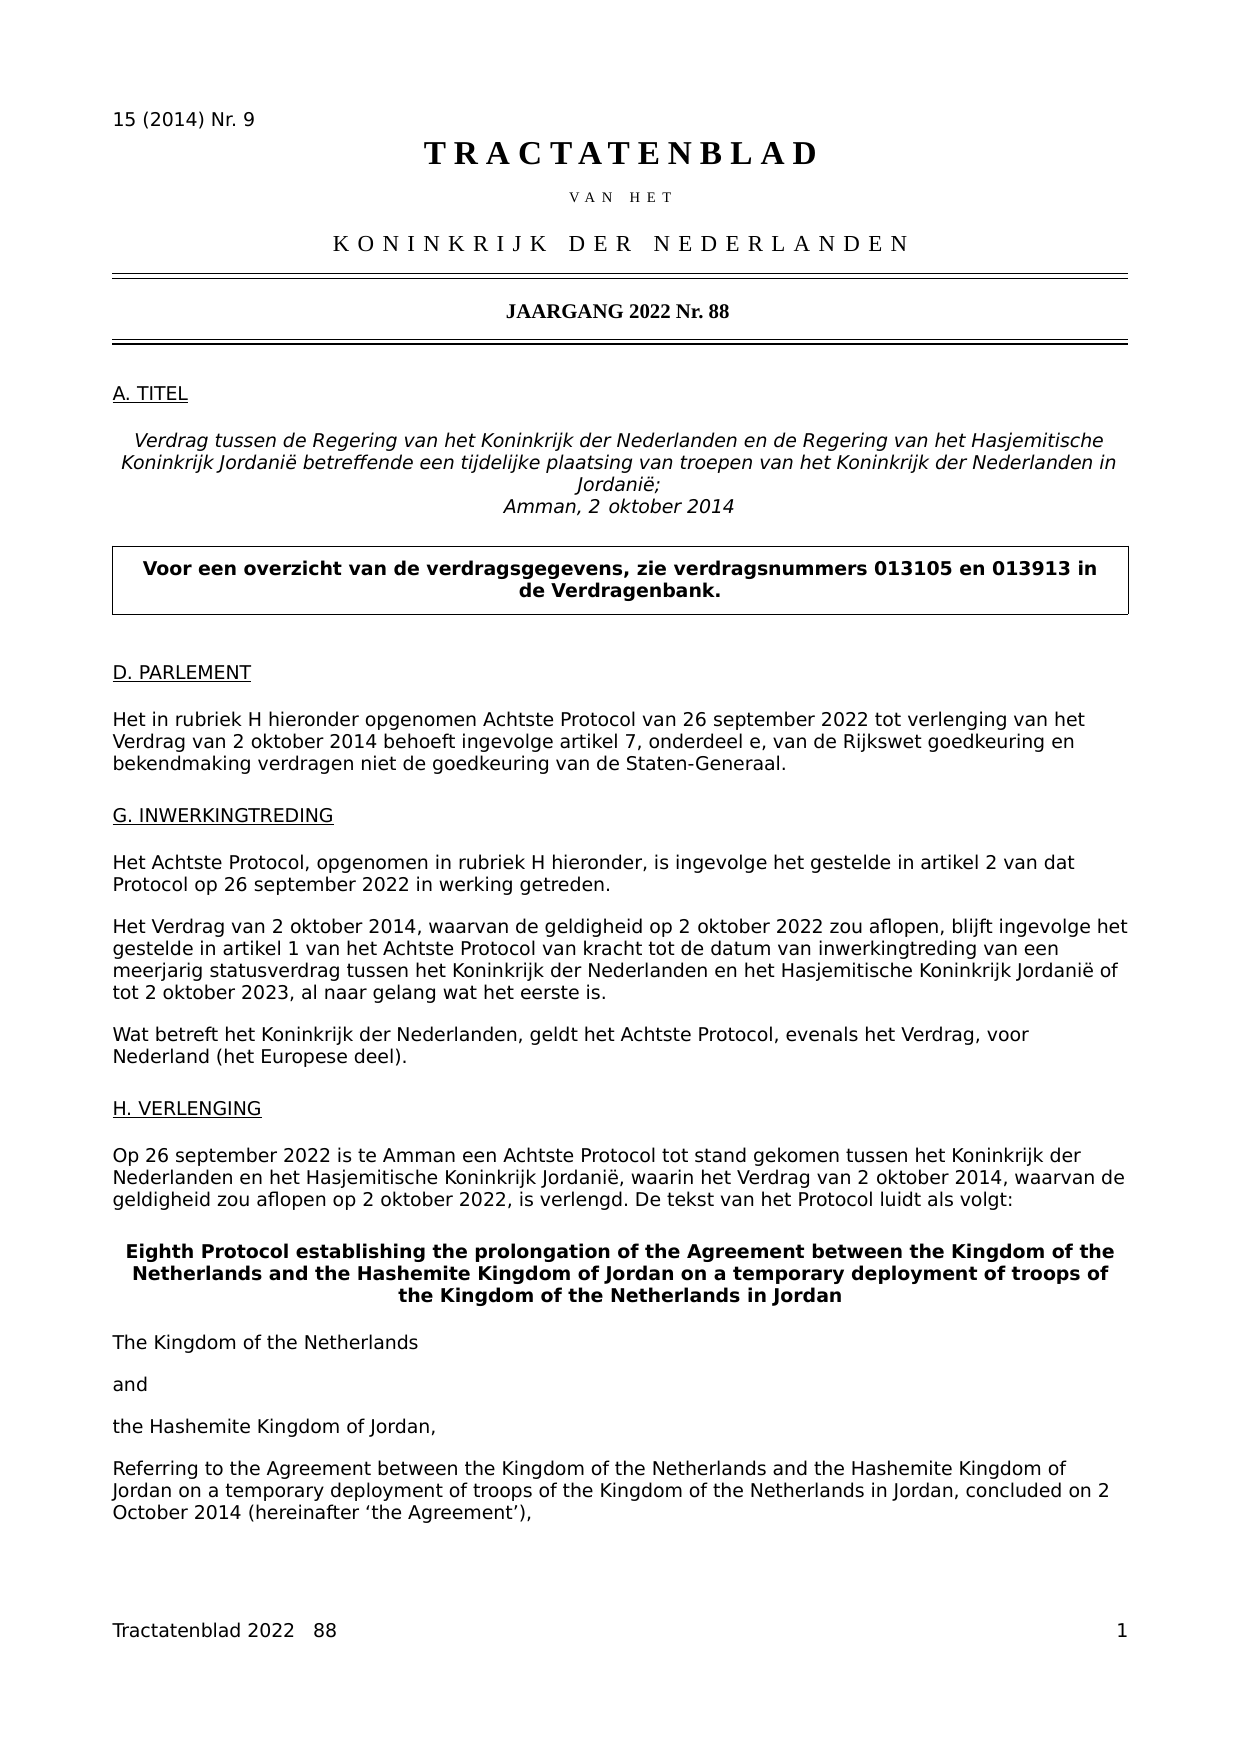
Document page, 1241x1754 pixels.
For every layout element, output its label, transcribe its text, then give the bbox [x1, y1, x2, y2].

text Verdrag tussen de Regering van het Koninkrijk der Nederlanden en de Regering van het Hasjemitische Koninkrijk Jordanië betreffende een tijdelijke plaatsing van troepen van het Koninkrijk der Nederlanden in Jordanië; [112, 430, 1128, 496]
text Het in rubriek H hieronder opgenomen Achtste Protocol van 26 september 2022 tot verlenging van het Verdrag van 2 oktober 2014 behoeft ingevolge artikel 7, onderdeel e, van de Rijkswet goedkeuring en bekendmaking verdragen niet de goedkeuring van de Staten-Generaal. [112, 709, 1128, 775]
text JAARGANG 2022 Nr. 88 [112, 299, 1128, 323]
subtitle Eighth Protocol establishing the prolongation of the Agreement between the Kingdom of the Netherlands and the Hashemite Kingdom of Jordan on a temporary deployment of troops of the Kingdom of the Netherlands in Jordan [112, 1241, 1128, 1307]
text VAN HET [112, 189, 1128, 206]
subtitle G. INWERKINGTREDING [112, 805, 1128, 827]
text TRACTATENBLAD [112, 133, 1128, 172]
text Amman, 2 oktober 2014 [112, 496, 1128, 518]
text KONINKRIJK DER NEDERLANDEN [112, 229, 1128, 256]
text Op 26 september 2022 is te Amman een Achtste Protocol tot stand gekomen tussen het Koninkrijk der Nederlanden en het Hasjemitische Koninkrijk Jordanië, waarin het Verdrag van 2 oktober 2014, waarvan de geldigheid zou aflopen op 2 oktober 2022, is verlengd. De tekst van het Protocol luidt als volgt: [112, 1145, 1128, 1211]
text The Kingdom of the Netherlands [112, 1332, 1128, 1354]
subtitle H. VERLENGING [112, 1098, 1128, 1120]
text the Hashemite Kingdom of Jordan, [112, 1416, 1128, 1438]
text Het Achtste Protocol, opgenomen in rubriek H hieronder, is ingevolge het gestelde in artikel 2 van dat Protocol op 26 september 2022 in werking getreden. [112, 852, 1128, 896]
text and [112, 1374, 1128, 1396]
text 15 (2014) Nr. 9 [112, 109, 1128, 131]
text Het Verdrag van 2 oktober 2014, waarvan de geldigheid op 2 oktober 2022 zou aflopen, blijft ingevolge het gestelde in artikel 1 van het Achtste Protocol van kracht tot de datum van inwerkingtreding van een meerjarig statusverdrag tussen het Koninkrijk der Nederlanden en het Hasjemitische Koninkrijk Jordanië of tot 2 oktober 2023, al naar gelang wat het eerste is. [112, 916, 1128, 1004]
text Referring to the Agreement between the Kingdom of the Netherlands and the Hashemite Kingdom of Jordan on a temporary deployment of troops of the Kingdom of the Netherlands in Jordan, concluded on 2 October 2014 (hereinafter ‘the Agreement’), [112, 1458, 1128, 1523]
text Wat betreft het Koninkrijk der Nederlanden, geldt het Achtste Protocol, evenals het Verdrag, voor Nederland (het Europese deel). [112, 1024, 1128, 1068]
subtitle A. TITEL [112, 383, 1128, 405]
subtitle D. PARLEMENT [112, 662, 1128, 684]
